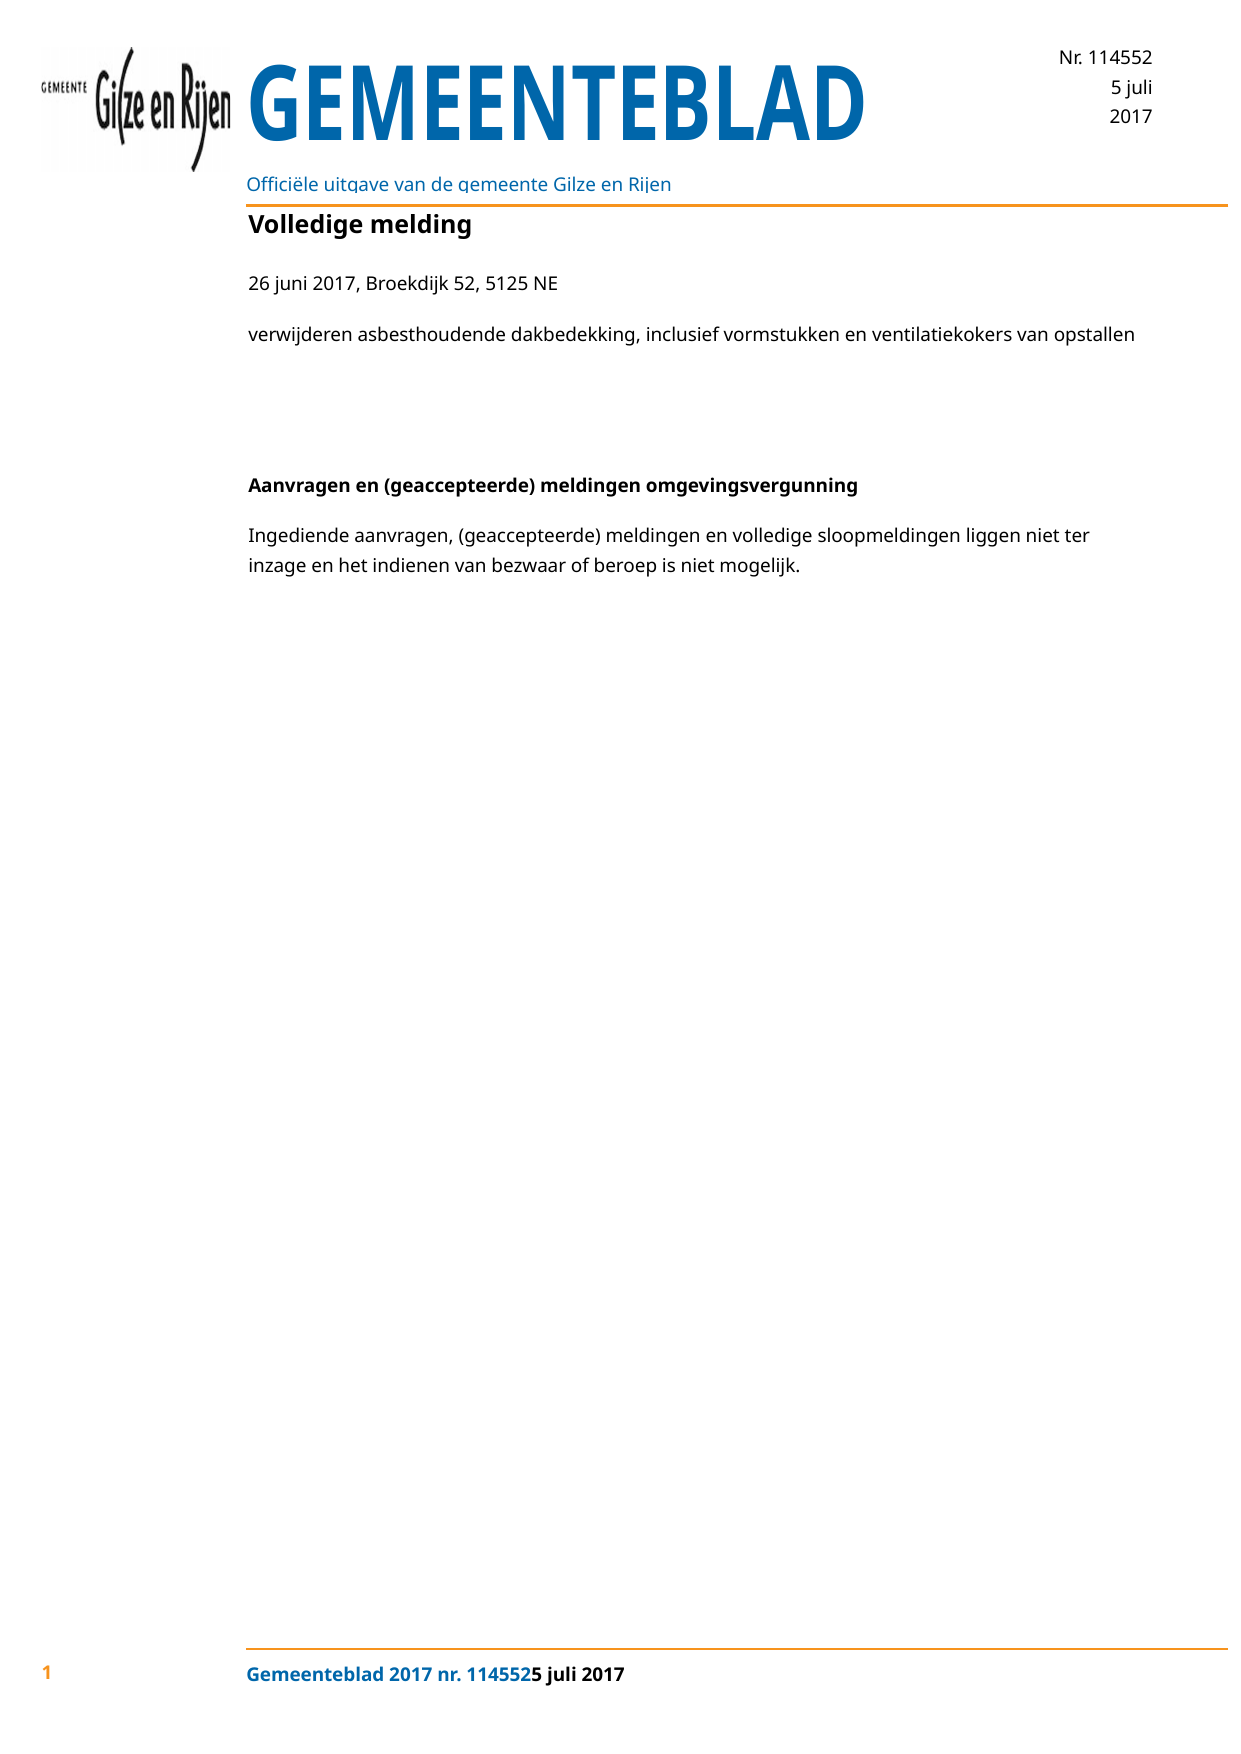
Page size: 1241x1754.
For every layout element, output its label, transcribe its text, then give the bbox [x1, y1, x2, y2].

text Volledige melding [248, 207, 1152, 241]
text 26 juni 2017, Broekdijk 52, 5125 NE [248, 270, 1152, 296]
text Aanvragen en (geaccepteerde) meldingen omgevingsvergunning [248, 472, 1152, 498]
text Ingediende aanvragen, (geaccepteerde) meldingen en volledige sloopmeldingen liggen niet ter inzage en het indienen van bezwaar of beroep is niet mogelijk. [248, 522, 1152, 578]
text verwijderen asbesthoudende dakbedekking, inclusief vormstukken en ventilatiekokers van opstallen [248, 321, 1152, 346]
picture [41, 47, 231, 172]
